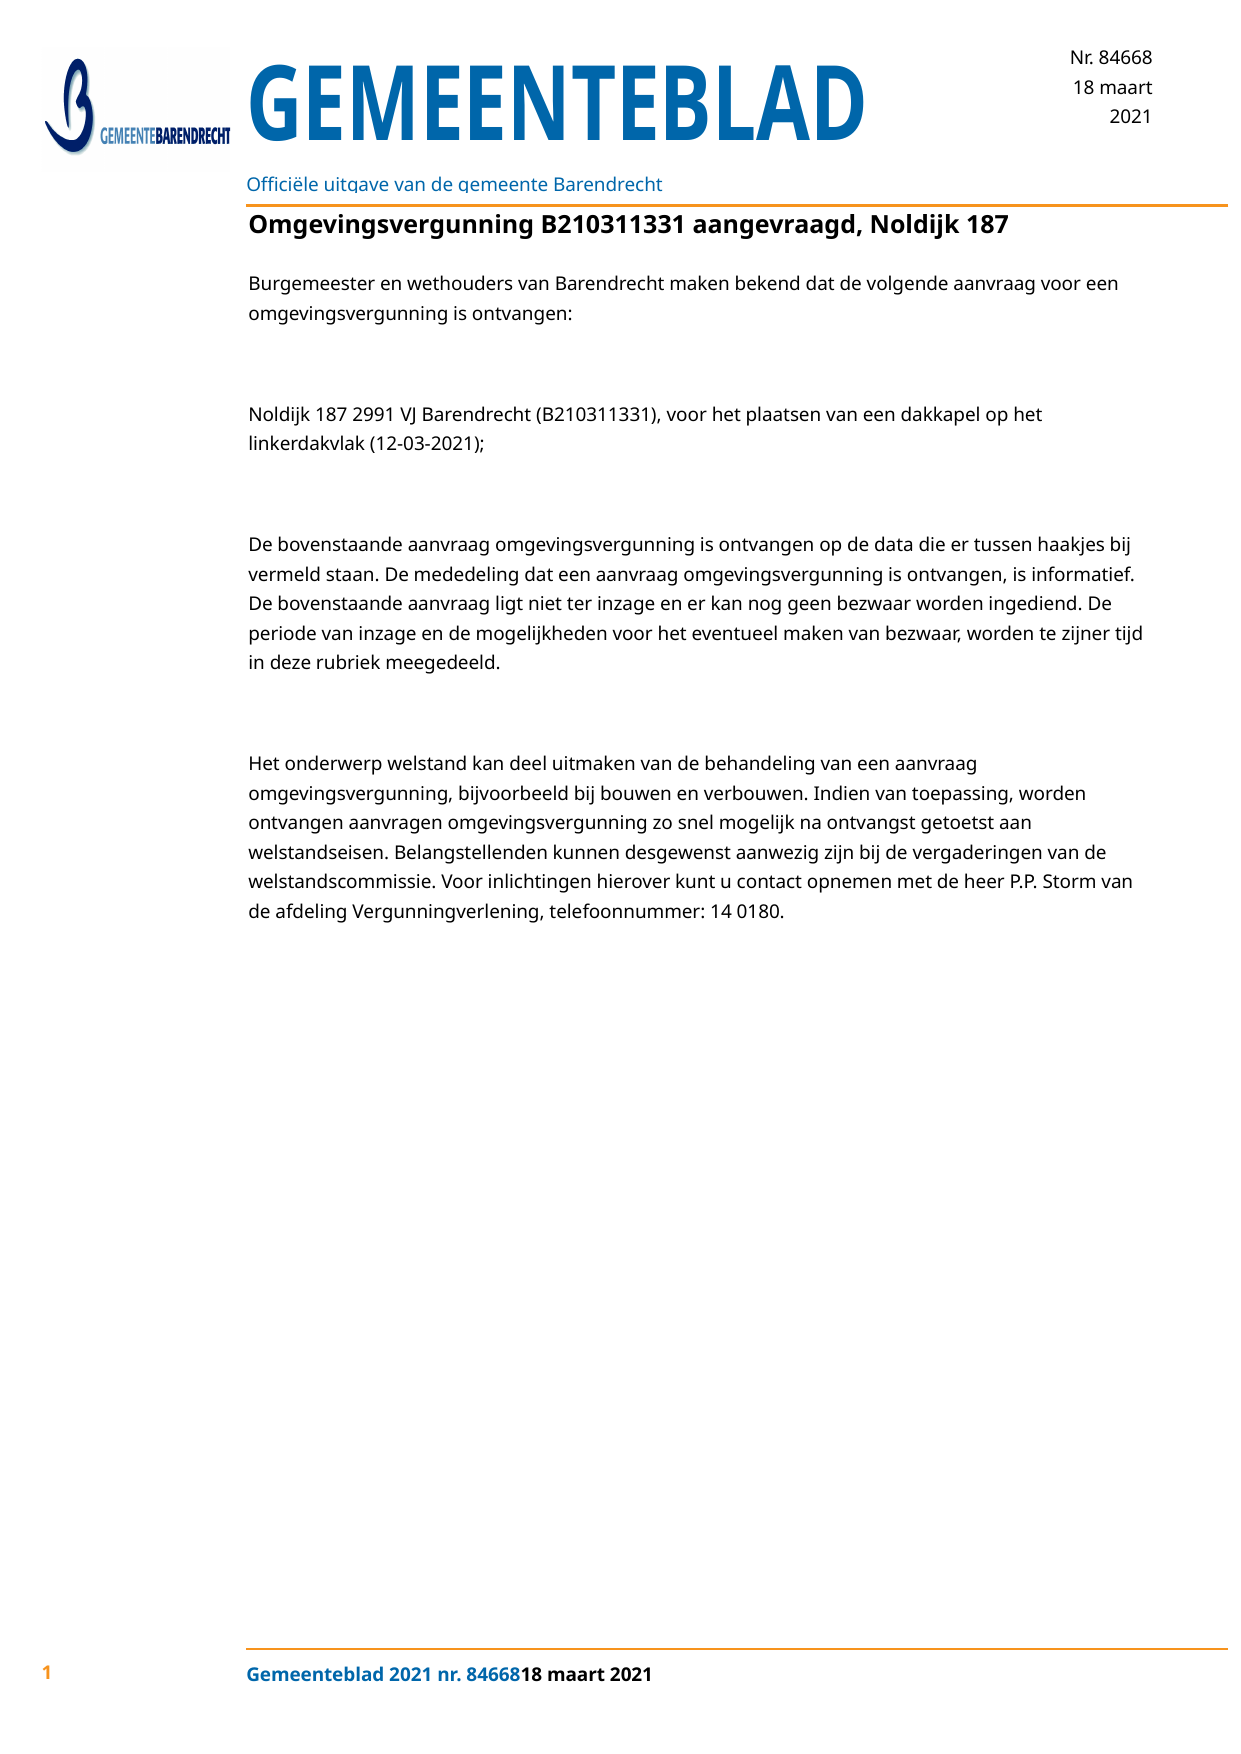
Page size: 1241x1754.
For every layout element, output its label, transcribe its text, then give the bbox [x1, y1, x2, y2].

text Het onderwerp welstand kan deel uitmaken van de behandeling van een aanvraag omgevingsvergunning, bijvoorbeeld bij bouwen en verbouwen. Indien van toepassing, worden ontvangen aanvragen omgevingsvergunning zo snel mogelijk na ontvangst getoetst aan welstandseisen. Belangstellenden kunnen desgewenst aanwezig zijn bij de vergaderingen van de welstandscommissie. Voor inlichtingen hierover kunt u contact opnemen met de heer P.P. Storm van de afdeling Vergunningverlening, telefoonnummer: 14 0180. [248, 750, 1152, 924]
picture [41, 47, 231, 172]
text De bovenstaande aanvraag omgevingsvergunning is ontvangen op de data die er tussen haakjes bij vermeld staan. De mededeling dat een aanvraag omgevingsvergunning is ontvangen, is informatief. De bovenstaande aanvraag ligt niet ter inzage en er kan nog geen bezwaar worden ingediend. De periode van inzage en de mogelijkheden voor het eventueel maken van bezwaar, worden te zijner tijd in deze rubriek meegedeeld. [248, 531, 1152, 675]
text Burgemeester en wethouders van Barendrecht maken bekend dat de volgende aanvraag voor een omgevingsvergunning is ontvangen: [248, 270, 1152, 326]
text Omgevingsvergunning B210311331 aangevraagd, Noldijk 187 [248, 207, 1152, 241]
text Noldijk 187 2991 VJ Barendrecht (B210311331), voor het plaatsen van een dakkapel op het linkerdakvlak (12-03-2021); [248, 401, 1152, 456]
